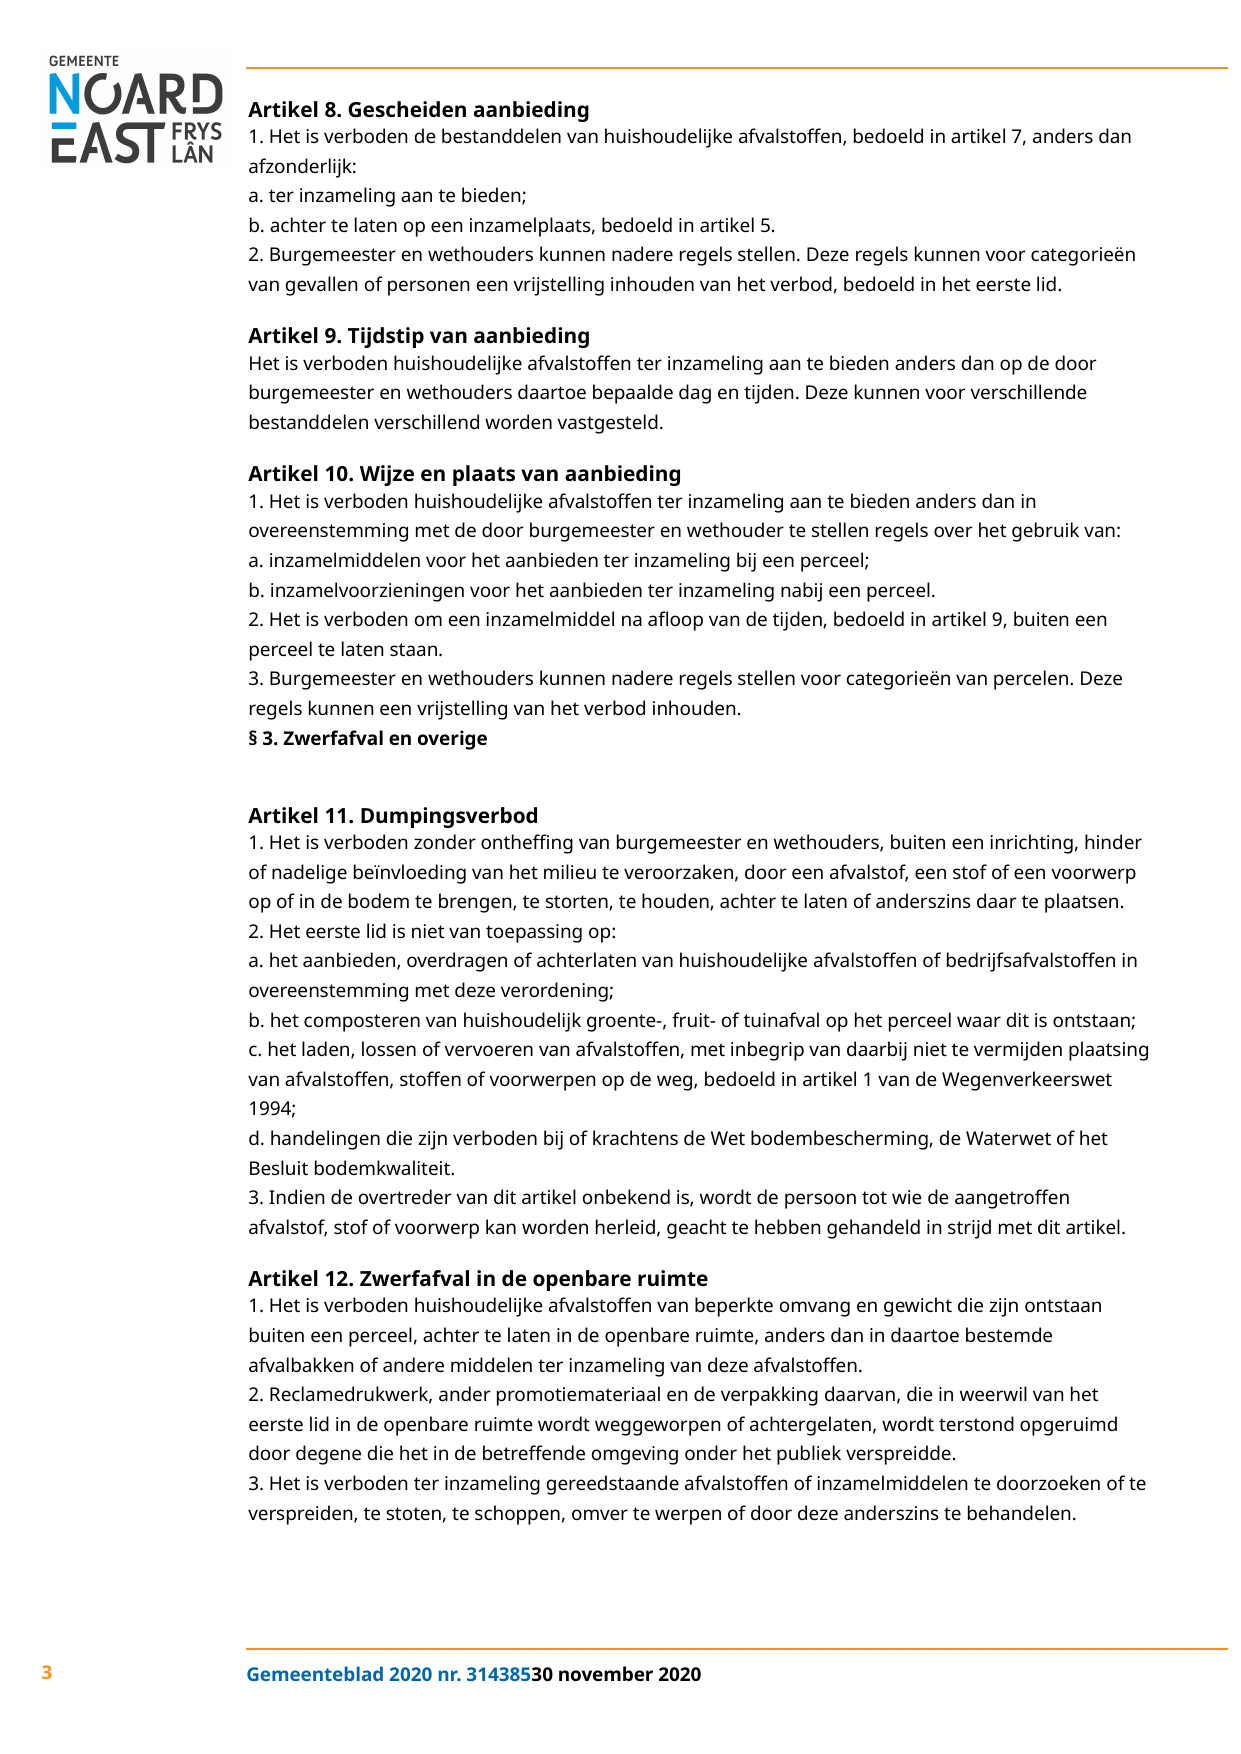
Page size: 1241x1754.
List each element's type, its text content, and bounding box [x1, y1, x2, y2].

text c. het laden, lossen of vervoeren van afvalstoffen, met inbegrip van daarbij niet te vermijden plaatsing van afvalstoffen, stoffen of voorwerpen op de weg, bedoeld in artikel 1 van de Wegenverkeerswet 1994; [248, 1036, 1152, 1121]
text b. het composteren van huishoudelijk groente-, fruit- of tuinafval op het perceel waar dit is ontstaan; [248, 1007, 1152, 1032]
text 1. Het is verboden zonder ontheffing van burgemeester en wethouders, buiten een inrichting, hinder of nadelige beïnvloeding van het milieu te veroorzaken, door een afvalstof, een stof of een voorwerp op of in de bodem te brengen, te storten, te houden, achter te laten of anderszins daar te plaatsen. [248, 829, 1152, 914]
text Het is verboden huishoudelijke afvalstoffen ter inzameling aan te bieden anders dan op de door burgemeester en wethouders daartoe bepaalde dag en tijden. Deze kunnen voor verschillende bestanddelen verschillend worden vastgesteld. [248, 350, 1152, 435]
text § 3. Zwerfafval en overige [248, 725, 1152, 750]
text Artikel 8. Gescheiden aanbieding [248, 95, 1152, 123]
text Artikel 12. Zwerfafval in de openbare ruimte [248, 1264, 1152, 1293]
text 3. Het is verboden ter inzameling gereedstaande afvalstoffen of inzamelmiddelen te doorzoeken of te verspreiden, te stoten, te schoppen, omver te werpen of door deze anderszins te behandelen. [248, 1470, 1152, 1526]
text Artikel 9. Tijdstip van aanbieding [248, 322, 1152, 350]
text 2. Het eerste lid is niet van toepassing op: [248, 918, 1152, 944]
text 3. Burgemeester en wethouders kunnen nadere regels stellen voor categorieën van percelen. Deze regels kunnen een vrijstelling van het verbod inhouden. [248, 666, 1152, 721]
text a. ter inzameling aan te bieden; [248, 182, 1152, 208]
text 3. Indien de overtreder van dit artikel onbekend is, wordt de persoon tot wie de aangetroffen afvalstof, stof of voorwerp kan worden herleid, geacht te hebben gehandeld in strijd met dit artikel. [248, 1184, 1152, 1239]
text d. handelingen die zijn verboden bij of krachtens de Wet bodembescherming, de Waterwet of het Besluit bodemkwaliteit. [248, 1125, 1152, 1180]
text 1. Het is verboden huishoudelijke afvalstoffen van beperkte omvang en gewicht die zijn ontstaan buiten een perceel, achter te laten in de openbare ruimte, anders dan in daartoe bestemde afvalbakken of andere middelen ter inzameling van deze afvalstoffen. [248, 1293, 1152, 1378]
text 2. Het is verboden om een inzamelmiddel na afloop van de tijden, bedoeld in artikel 9, buiten een perceel te laten staan. [248, 606, 1152, 662]
text b. inzamelvoorzieningen voor het aanbieden ter inzameling nabij een perceel. [248, 577, 1152, 602]
text a. inzamelmiddelen voor het aanbieden ter inzameling bij een perceel; [248, 547, 1152, 573]
text 1. Het is verboden de bestanddelen van huishoudelijke afvalstoffen, bedoeld in artikel 7, anders dan afzonderlijk: [248, 123, 1152, 178]
picture [41, 47, 231, 172]
text Artikel 10. Wijze en plaats van aanbieding [248, 459, 1152, 488]
text 2. Reclamedrukwerk, ander promotiemateriaal en de verpakking daarvan, die in weerwil van het eerste lid in de openbare ruimte wordt weggeworpen of achtergelaten, wordt terstond opgeruimd door degene die het in de betreffende omgeving onder het publiek verspreidde. [248, 1381, 1152, 1466]
text Artikel 11. Dumpingsverbod [248, 801, 1152, 829]
text a. het aanbieden, overdragen of achterlaten van huishoudelijke afvalstoffen of bedrijfsafvalstoffen in overeenstemming met deze verordening; [248, 948, 1152, 1003]
text 1. Het is verboden huishoudelijke afvalstoffen ter inzameling aan te bieden anders dan in overeenstemming met de door burgemeester en wethouder te stellen regels over het gebruik van: [248, 488, 1152, 543]
text 2. Burgemeester en wethouders kunnen nadere regels stellen. Deze regels kunnen voor categorieën van gevallen of personen een vrijstelling inhouden van het verbod, bedoeld in het eerste lid. [248, 242, 1152, 297]
text b. achter te laten op een inzamelplaats, bedoeld in artikel 5. [248, 212, 1152, 238]
